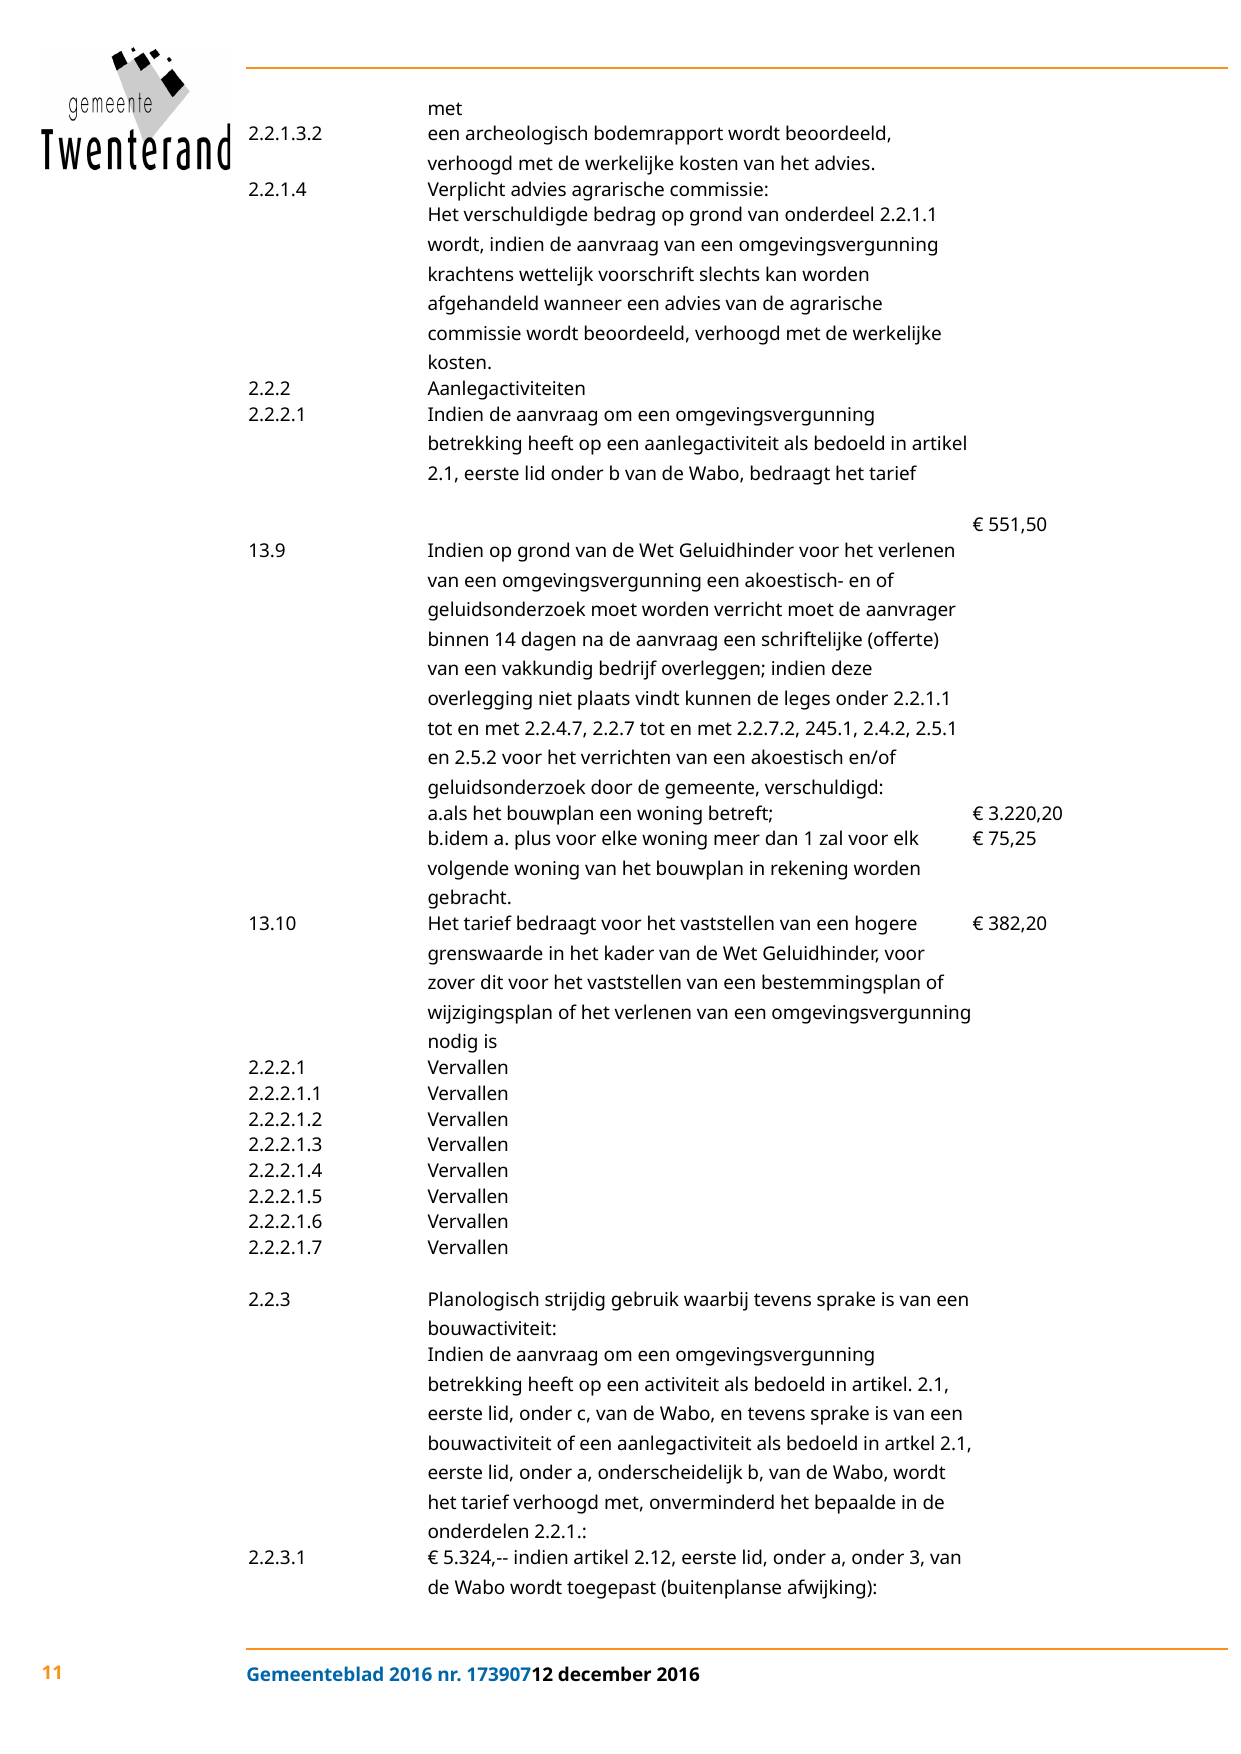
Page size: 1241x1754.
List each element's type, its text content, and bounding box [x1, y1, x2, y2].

table_cell 13.9 [248, 537, 427, 800]
table_cell [248, 486, 427, 512]
table_cell [248, 1341, 427, 1544]
table_cell [973, 1183, 1152, 1209]
table_cell [248, 800, 427, 825]
table_cell [973, 1260, 1152, 1286]
table_cell 2.2.3 [248, 1286, 427, 1341]
table_cell € 5.324,-- indien artikel 2.12, eerste lid, onder a, onder 3, van de Wabo wordt toegepast (buitenplanse afwijking): [427, 1545, 972, 1600]
table_cell [973, 1157, 1152, 1183]
table_cell 13.10 [248, 910, 427, 1054]
table_cell 2.2.3.1 [248, 1545, 427, 1600]
table_cell [973, 1106, 1152, 1132]
table_cell Vervallen [427, 1209, 972, 1234]
table_cell [973, 1132, 1152, 1157]
table_cell 2.2.2.1.7 [248, 1235, 427, 1260]
table_cell 2.2.2.1.6 [248, 1209, 427, 1234]
table_cell [427, 486, 972, 512]
table_cell a.als het bouwplan een woning betreft; [427, 800, 972, 825]
table_cell 2.2.2 [248, 375, 427, 401]
table_cell [427, 512, 972, 537]
table_cell € 3.220,20 [973, 800, 1152, 825]
table_cell € 551,50 [973, 512, 1152, 537]
table_cell b.idem a. plus voor elke woning meer dan 1 zal voor elk volgende woning van het bouwplan in rekening worden gebracht. [427, 825, 972, 910]
table_cell 2.2.2.1 [248, 401, 427, 486]
table_cell [973, 401, 1152, 486]
table_cell Aanlegactiviteiten [427, 375, 972, 401]
table_cell [427, 1260, 972, 1286]
table_cell 2.2.1.3.2 [248, 121, 427, 176]
table_cell [248, 202, 427, 375]
table_cell [973, 1209, 1152, 1234]
table_cell Het tarief bedraagt voor het vaststellen van een hogere grenswaarde in het kader van de Wet Geluidhinder, voor zover dit voor het vaststellen van een bestemmingsplan of wijzigingsplan of het verlenen van een omgevingsvergunning nodig is [427, 910, 972, 1054]
picture [41, 47, 231, 172]
table_cell 2.2.2.1.2 [248, 1106, 427, 1132]
table_cell € 75,25 [973, 825, 1152, 910]
table_cell [973, 1286, 1152, 1341]
table_cell Vervallen [427, 1054, 972, 1080]
table_cell Indien op grond van de Wet Geluidhinder voor het verlenen van een omgevingsvergunning een akoestisch- en of geluidsonderzoek moet worden verricht moet de aanvrager binnen 14 dagen na de aanvraag een schriftelijke (offerte) van een vakkundig bedrijf overleggen; indien deze overlegging niet plaats vindt kunnen de leges onder 2.2.1.1 tot en met 2.2.4.7, 2.2.7 tot en met 2.2.7.2, 245.1, 2.4.2, 2.5.1 en 2.5.2 voor het verrichten van een akoestisch en/of geluidsonderzoek door de gemeente, verschuldigd: [427, 537, 972, 800]
table_cell 2.2.2.1.1 [248, 1080, 427, 1106]
table_cell Vervallen [427, 1183, 972, 1209]
table_cell [973, 1341, 1152, 1544]
table_cell een archeologisch bodemrapport wordt beoordeeld, verhoogd met de werkelijke kosten van het advies. [427, 121, 972, 176]
table_cell [973, 176, 1152, 202]
table_cell Indien de aanvraag om een omgevingsvergunning betrekking heeft op een aanlegactiviteit als bedoeld in artikel 2.1, eerste lid onder b van de Wabo, bedraagt het tarief [427, 401, 972, 486]
table_cell 2.2.1.4 [248, 176, 427, 202]
table_cell Vervallen [427, 1235, 972, 1260]
table_cell Indien de aanvraag om een omgevingsvergunning betrekking heeft op een activiteit als bedoeld in artikel. 2.1, eerste lid, onder c, van de Wabo, en tevens sprake is van een bouwactiviteit of een aanlegactiviteit als bedoeld in artkel 2.1, eerste lid, onder a, onderscheidelijk b, van de Wabo, wordt het tarief verhoogd met, onverminderd het bepaalde in de onderdelen 2.2.1.: [427, 1341, 972, 1544]
table_cell [248, 512, 427, 537]
table_cell [973, 1080, 1152, 1106]
table_cell Planologisch strijdig gebruik waarbij tevens sprake is van een bouwactiviteit: [427, 1286, 972, 1341]
table_cell Het verschuldigde bedrag op grond van onderdeel 2.2.1.1 wordt, indien de aanvraag van een omgevingsvergunning krachtens wettelijk voorschrift slechts kan worden afgehandeld wanneer een advies van de agrarische commissie wordt beoordeeld, verhoogd met de werkelijke kosten. [427, 202, 972, 375]
table_cell Vervallen [427, 1080, 972, 1106]
table_cell Vervallen [427, 1157, 972, 1183]
table_cell 2.2.2.1 [248, 1054, 427, 1080]
table_cell [973, 375, 1152, 401]
table_cell 2.2.2.1.3 [248, 1132, 427, 1157]
table_cell [248, 95, 427, 121]
table_cell [248, 825, 427, 910]
table_cell [973, 121, 1152, 176]
table_cell [973, 1545, 1152, 1600]
table_cell [973, 1235, 1152, 1260]
table_cell [973, 202, 1152, 375]
table_cell 2.2.2.1.4 [248, 1157, 427, 1183]
table_cell [973, 1054, 1152, 1080]
table_cell [973, 537, 1152, 800]
table_cell met [427, 95, 972, 121]
table_cell Vervallen [427, 1132, 972, 1157]
table_cell Vervallen [427, 1106, 972, 1132]
table_cell [248, 1260, 427, 1286]
table_cell [973, 95, 1152, 121]
table_cell € 382,20 [973, 910, 1152, 1054]
table_cell Verplicht advies agrarische commissie: [427, 176, 972, 202]
table_cell [973, 486, 1152, 512]
table_cell 2.2.2.1.5 [248, 1183, 427, 1209]
